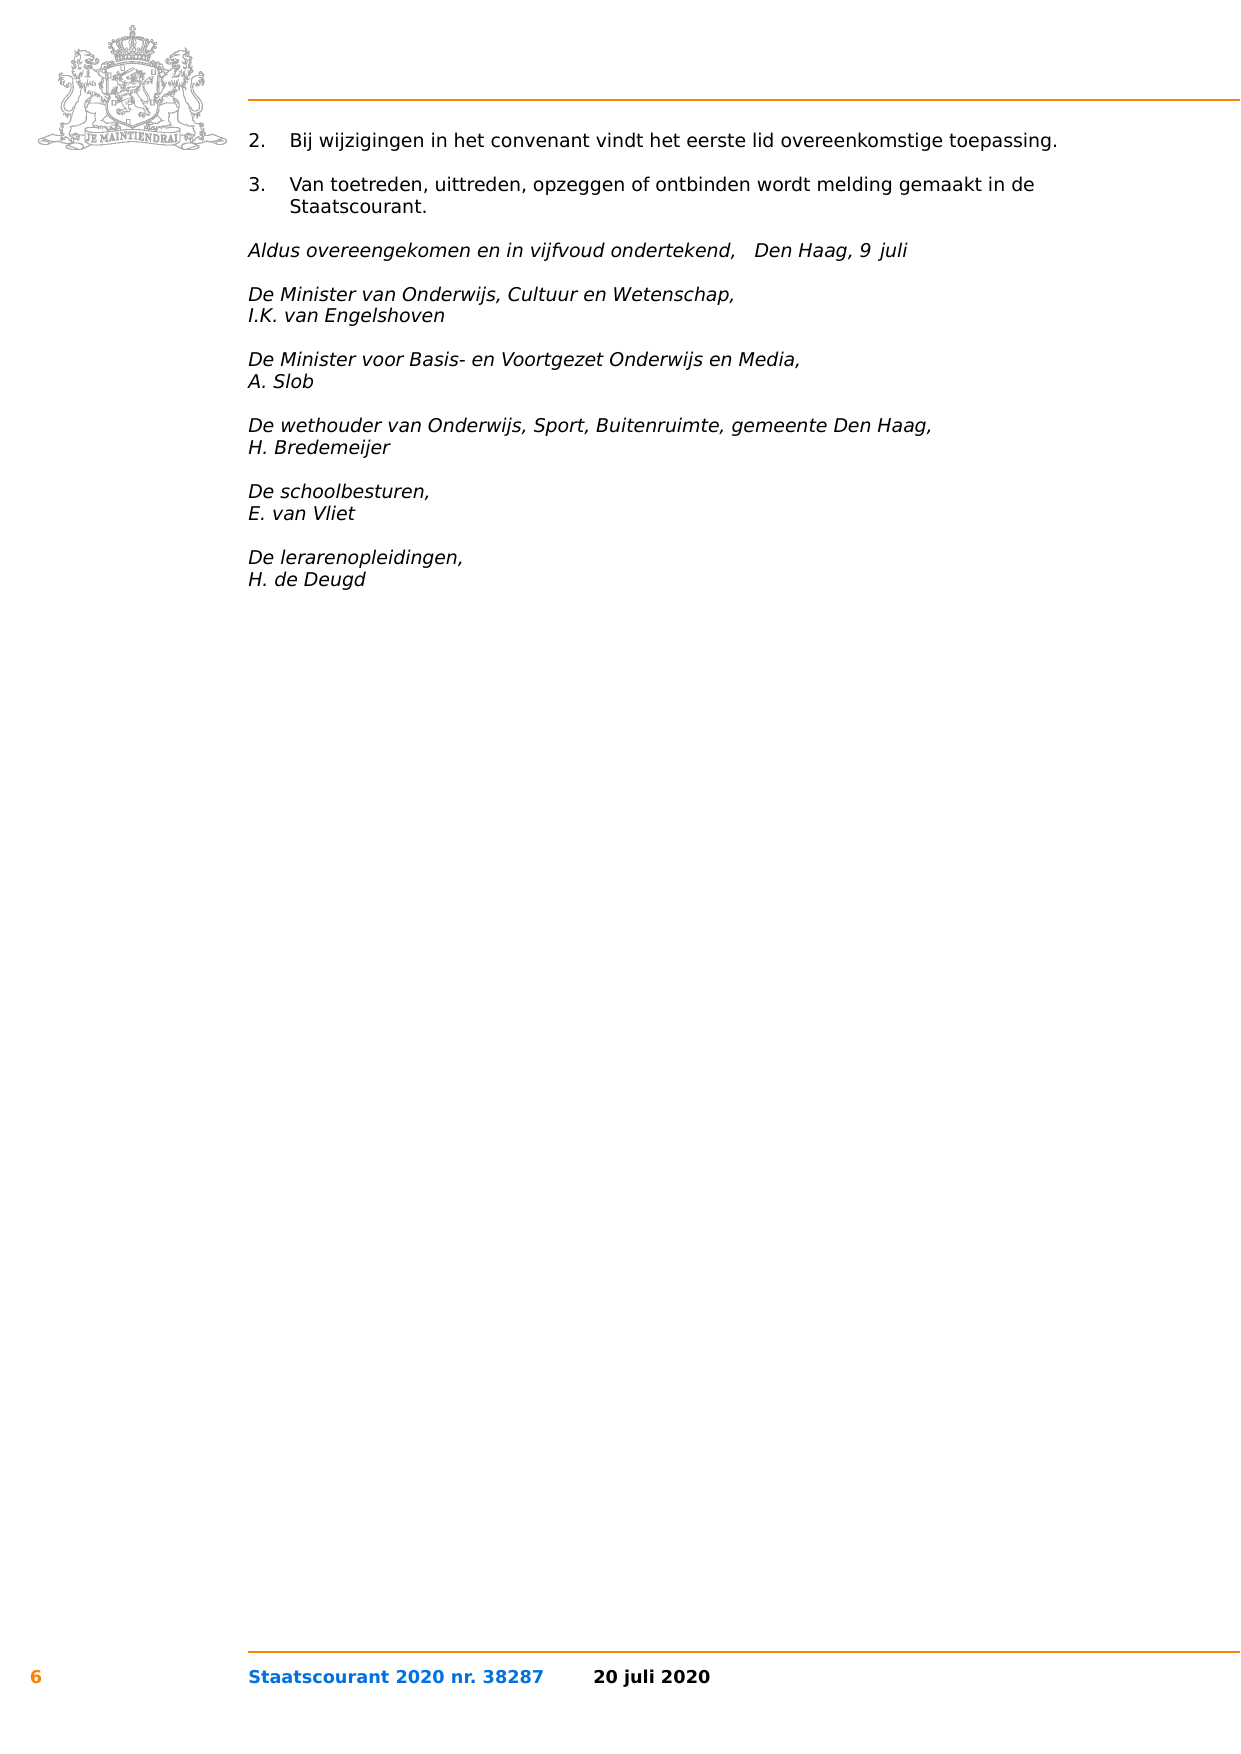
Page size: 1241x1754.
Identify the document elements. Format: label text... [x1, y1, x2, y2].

text De Minister van Onderwijs, Cultuur en Wetenschap, I.K. van Engelshoven [248, 283, 1163, 327]
text De schoolbesturen, E. van Vliet [248, 481, 1163, 525]
picture [38, 25, 227, 150]
text De wethouder van Onderwijs, Sport, Buitenruimte, gemeente Den Haag, H. Bredemeijer [248, 415, 1163, 459]
text 3. Van toetreden, uittreden, opzeggen of ontbinden wordt melding gemaakt in de Staatscourant. [248, 174, 1163, 218]
text De Minister voor Basis- en Voortgezet Onderwijs en Media, A. Slob [248, 349, 1163, 393]
text Aldus overeengekomen en in vijfvoud ondertekend, Den Haag, 9 juli [248, 239, 1163, 262]
text De lerarenopleidingen, H. de Deugd [248, 547, 1163, 591]
text 2. Bij wijzigingen in het convenant vindt het eerste lid overeenkomstige toepassing. [248, 130, 1163, 152]
